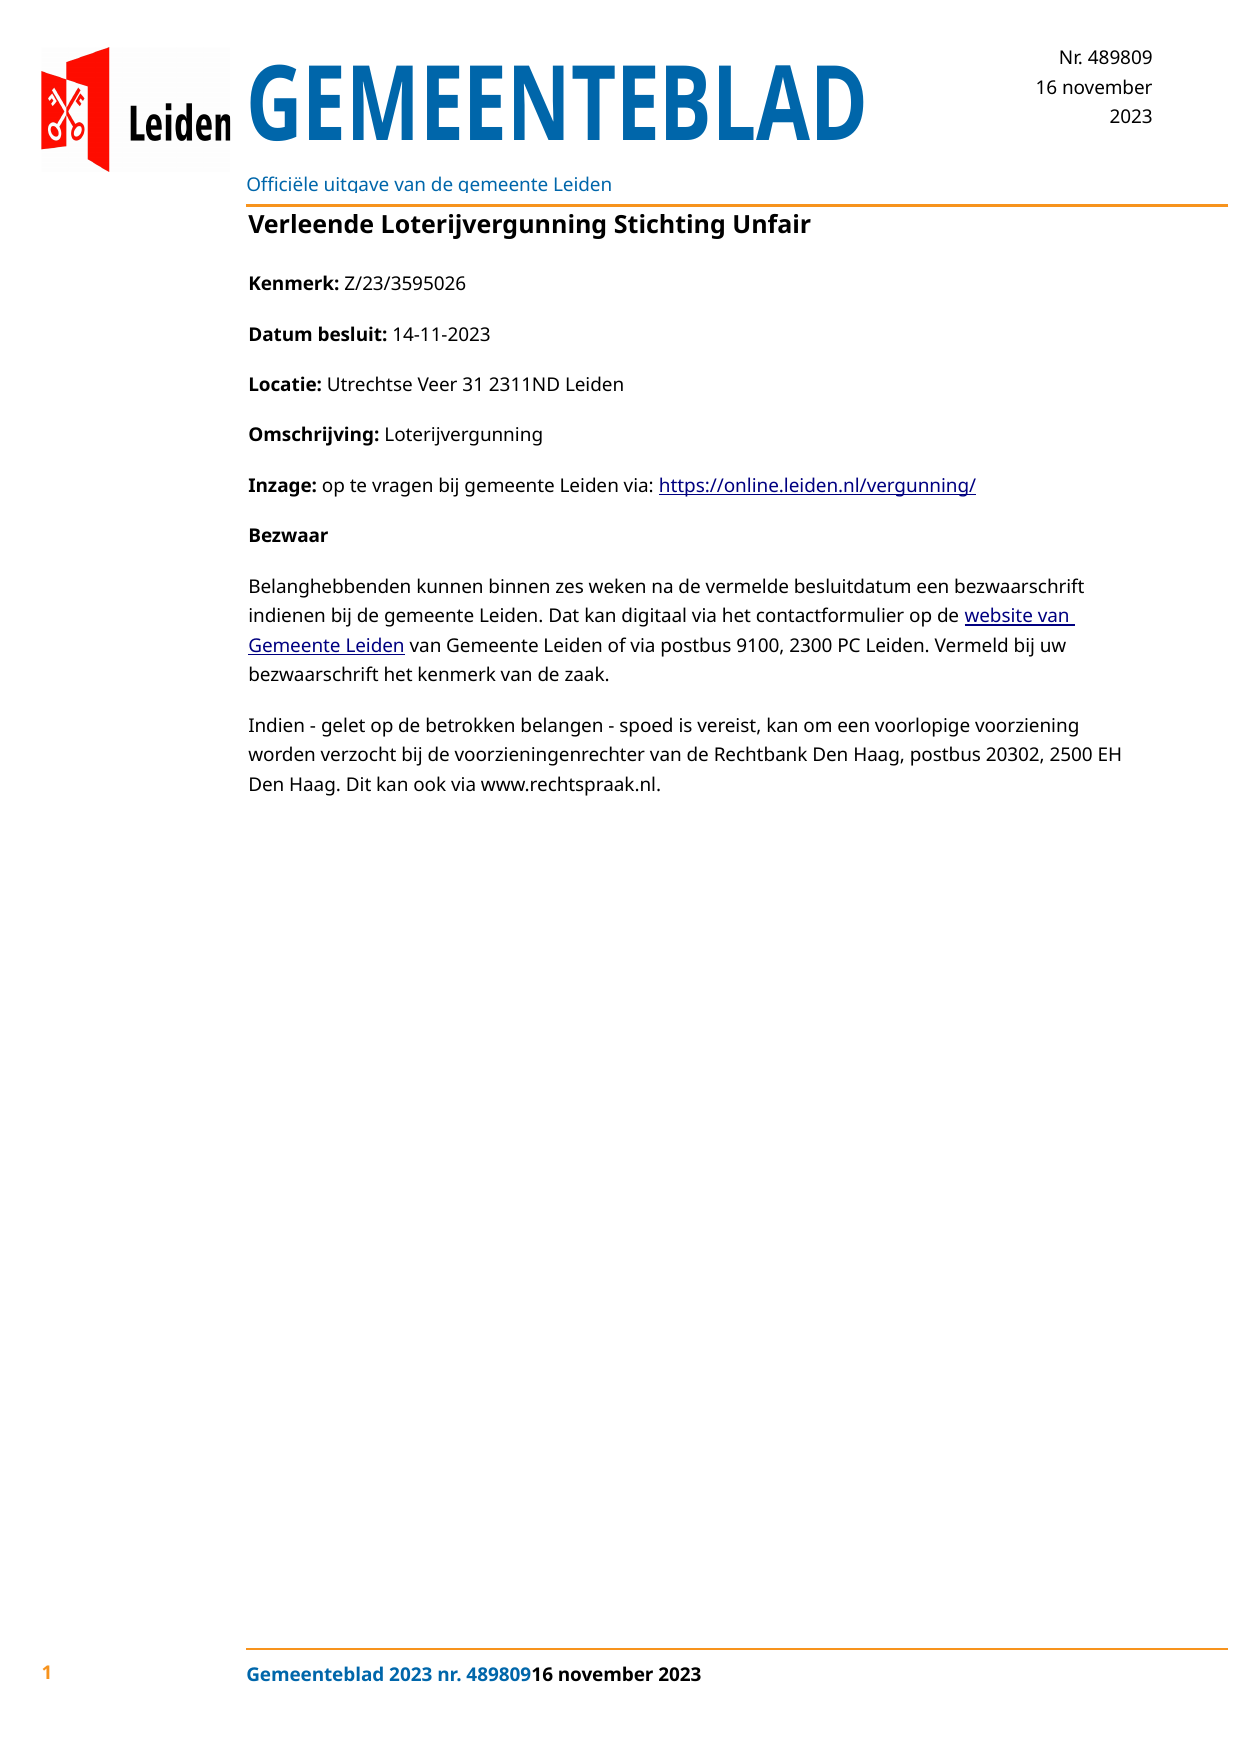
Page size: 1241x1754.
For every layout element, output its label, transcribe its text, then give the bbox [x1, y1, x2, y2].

picture [41, 47, 231, 172]
text Datum besluit: 14-11-2023 [248, 321, 1152, 346]
text Verleende Loterijvergunning Stichting Unfair [248, 207, 1152, 241]
text Locatie: Utrechtse Veer 31 2311ND Leiden [248, 371, 1152, 397]
text Indien - gelet op de betrokken belangen - spoed is vereist, kan om een voorlopige voorziening worden verzocht bij de voorzieningenrechter van de Rechtbank Den Haag, postbus 20302, 2500 EH Den Haag. Dit kan ook via www.rechtspraak.nl. [248, 712, 1152, 797]
text Bezwaar [248, 522, 1152, 548]
text Kenmerk: Z/23/3595026 [248, 270, 1152, 296]
text Inzage: op te vragen bij gemeente Leiden via: https://online.leiden.nl/vergunning/ [248, 472, 1152, 498]
text Omschrijving: Loterijvergunning [248, 422, 1152, 447]
text Belanghebbenden kunnen binnen zes weken na de vermelde besluitdatum een bezwaarschrift indienen bij de gemeente Leiden. Dat kan digitaal via het contactformulier op de website van Gemeente Leiden van Gemeente Leiden of via postbus 9100, 2300 PC Leiden. Vermeld bij uw bezwaarschrift het kenmerk van de zaak. [248, 573, 1152, 687]
